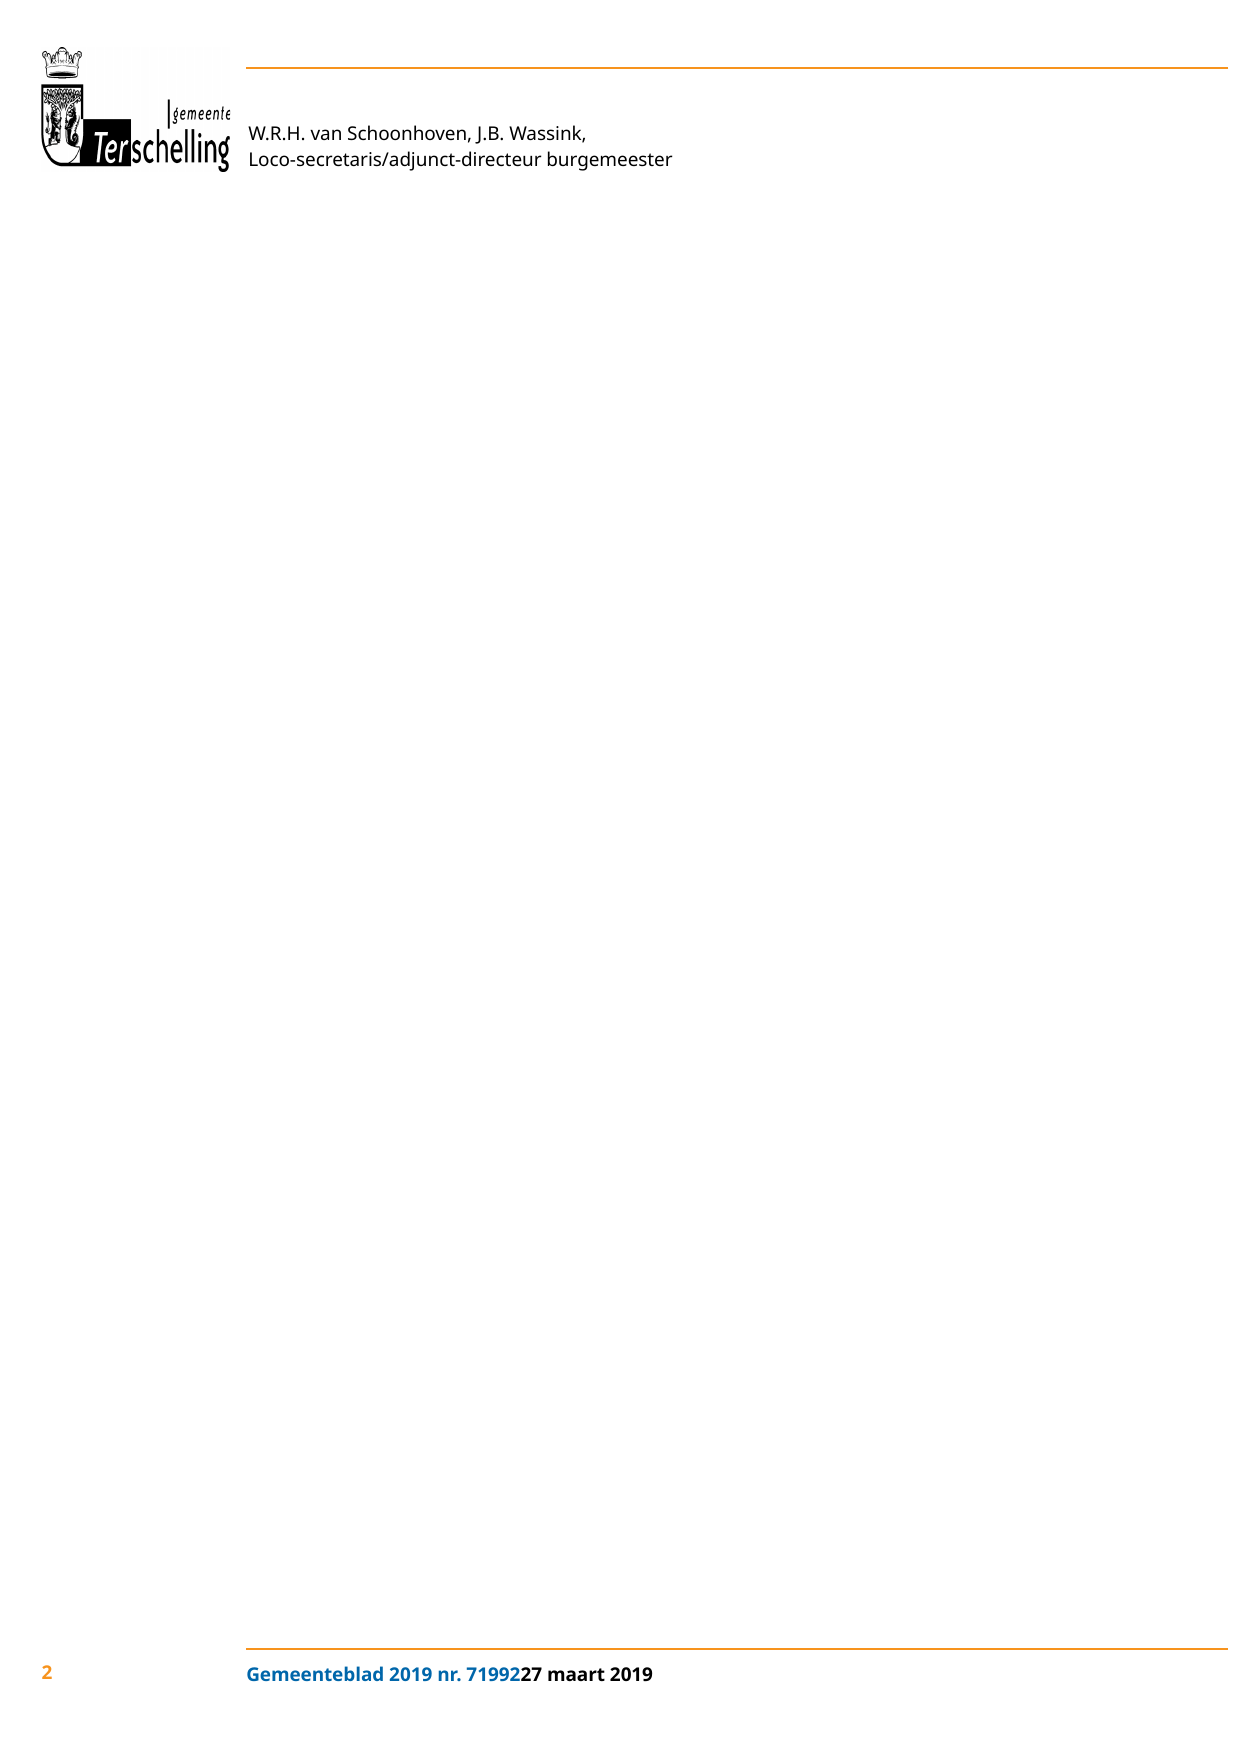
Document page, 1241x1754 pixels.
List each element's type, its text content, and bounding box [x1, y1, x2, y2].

text W.R.H. van Schoonhoven, J.B. Wassink, [248, 121, 1152, 146]
text Loco-secretaris/adjunct-directeur burgemeester [248, 146, 1152, 172]
picture [41, 47, 231, 172]
